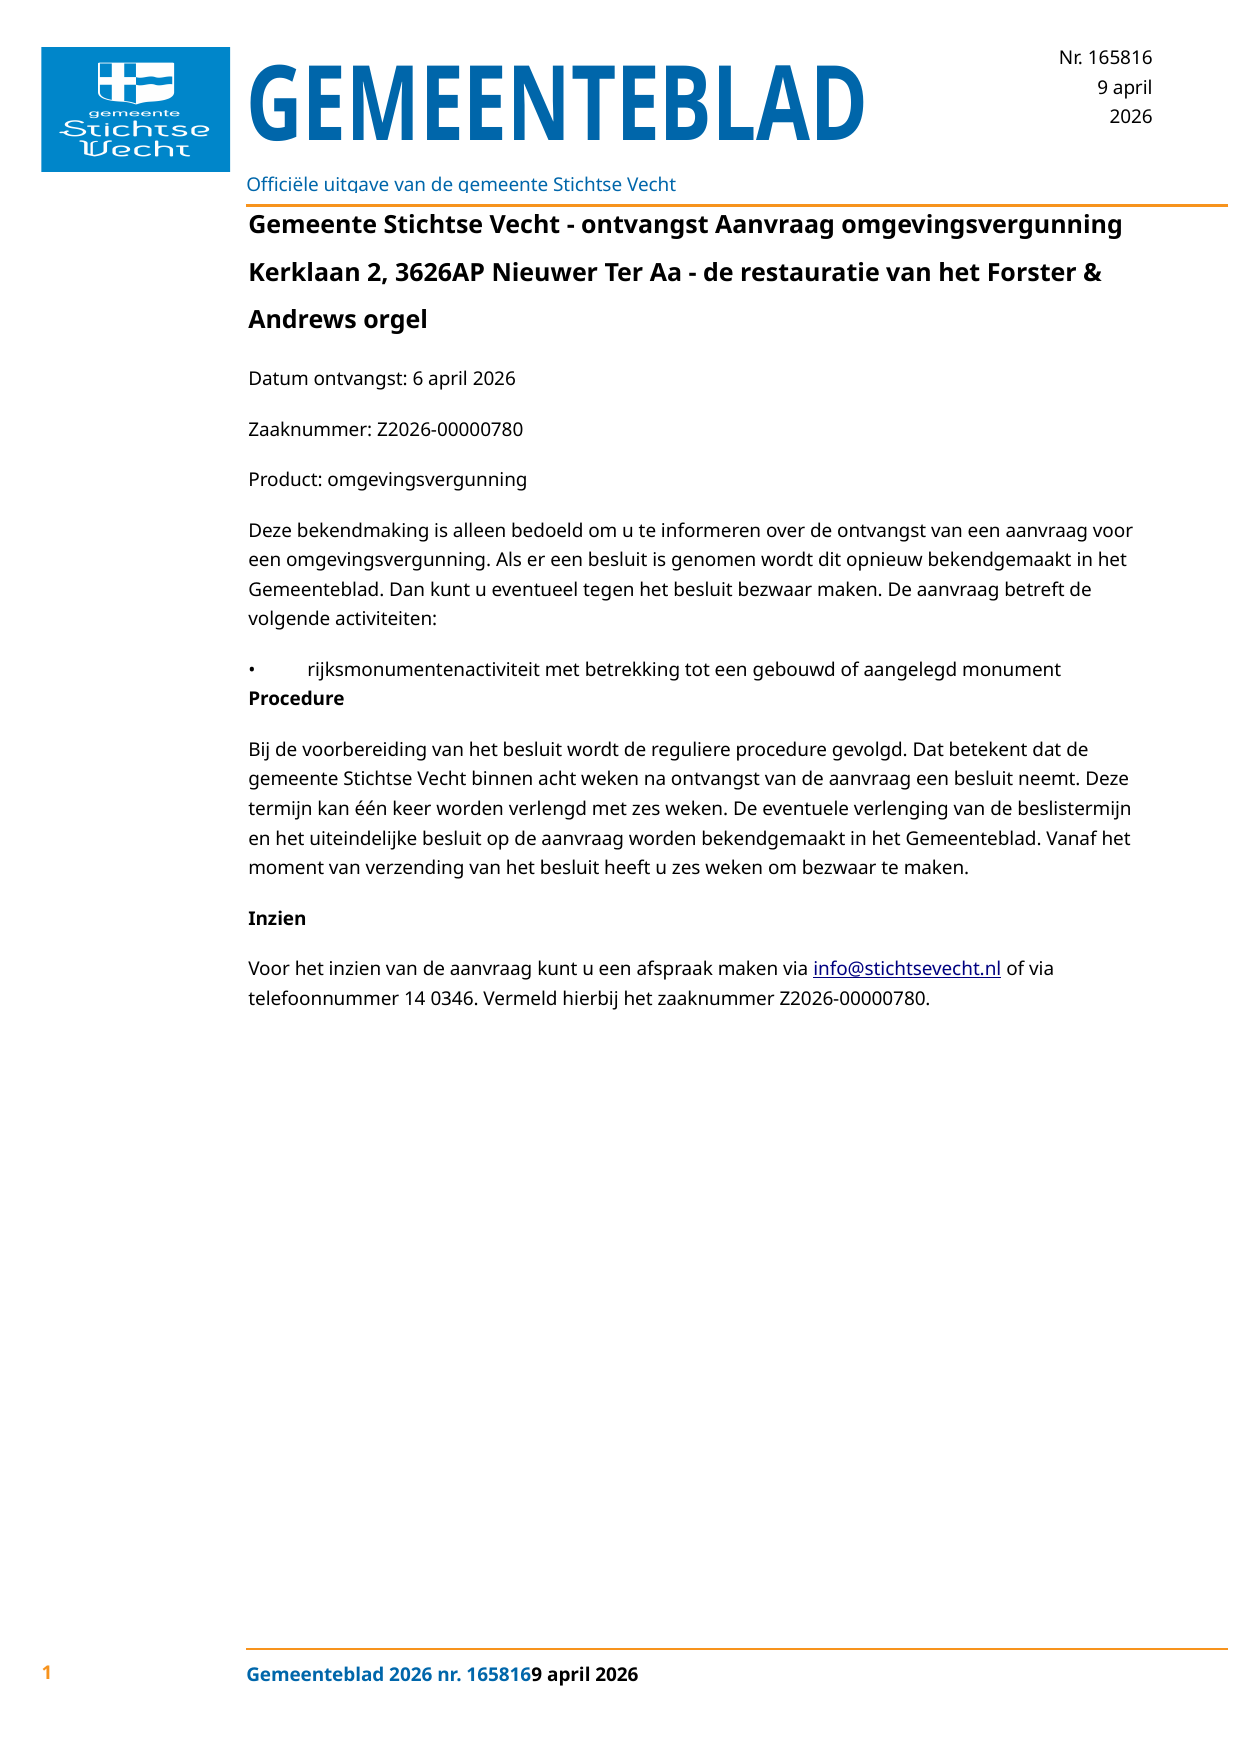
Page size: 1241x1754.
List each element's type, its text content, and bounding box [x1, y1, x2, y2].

list rijksmonumentenactiviteit met betrekking tot een gebouwd of aangelegd monument [248, 656, 1152, 682]
text Gemeente Stichtse Vecht - ontvangst Aanvraag omgevingsvergunning Kerklaan 2, 3626AP Nieuwer Ter Aa - de restauratie van het Forster & Andrews orgel [248, 207, 1152, 336]
text Zaaknummer: Z2026-00000780 [248, 416, 1152, 442]
text Voor het inzien van de aanvraag kunt u een afspraak maken via info@stichtsevecht.nl of via telefoonnummer 14 0346. Vermeld hierbij het zaaknummer Z2026-00000780. [248, 955, 1152, 1010]
text Deze bekendmaking is alleen bedoeld om u te informeren over de ontvangst van een aanvraag voor een omgevingsvergunning. Als er een besluit is genomen wordt dit opnieuw bekendgemaakt in het Gemeenteblad. Dan kunt u eventueel tegen het besluit bezwaar maken. De aanvraag betreft de volgende activiteiten: [248, 517, 1152, 631]
text Bij de voorbereiding van het besluit wordt de reguliere procedure gevolgd. Dat betekent dat de gemeente Stichtse Vecht binnen acht weken na ontvangst van de aanvraag een besluit neemt. Deze termijn kan één keer worden verlengd met zes weken. De eventuele verlenging van de beslistermijn en het uiteindelijke besluit op de aanvraag worden bekendgemaakt in het Gemeenteblad. Vanaf het moment van verzending van het besluit heeft u zes weken om bezwaar te maken. [248, 736, 1152, 880]
picture [137, 63, 174, 103]
text Procedure [248, 686, 1152, 711]
text Datum ontvangst: 6 april 2026 [248, 366, 1152, 391]
picture [99, 63, 135, 101]
text Product: omgevingsvergunning [248, 466, 1152, 492]
text Inzien [248, 905, 1152, 930]
